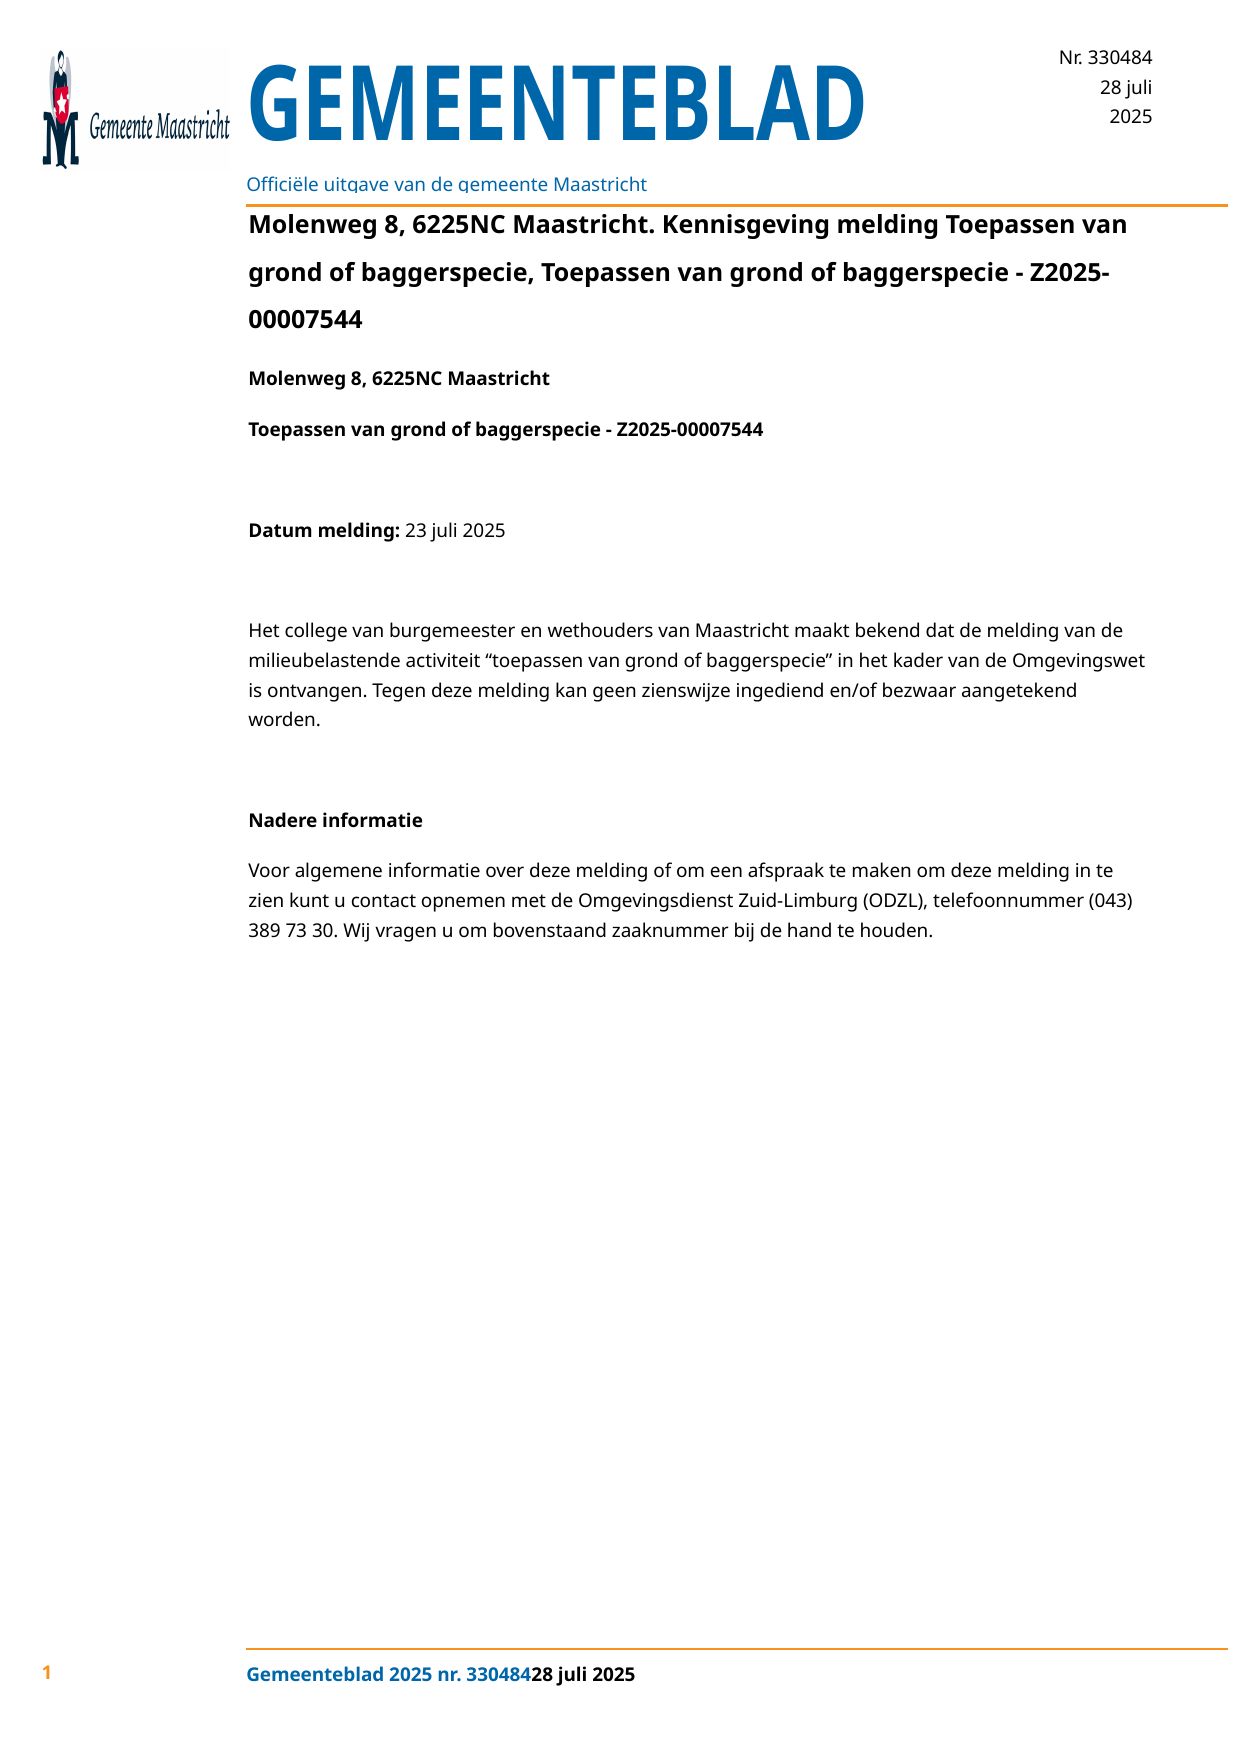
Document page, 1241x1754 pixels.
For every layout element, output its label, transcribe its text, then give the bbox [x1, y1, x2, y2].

text Molenweg 8, 6225NC Maastricht. Kennisgeving melding Toepassen van grond of baggerspecie, Toepassen van grond of baggerspecie - Z2025-00007544 [248, 207, 1152, 336]
text Datum melding: 23 juli 2025 [248, 517, 1152, 542]
text Molenweg 8, 6225NC Maastricht [248, 366, 1152, 391]
text Het college van burgemeester en wethouders van Maastricht maakt bekend dat de melding van de milieubelastende activiteit “toepassen van grond of baggerspecie” in het kader van de Omgevingswet is ontvangen. Tegen deze melding kan geen zienswijze ingediend en/of bezwaar aangetekend worden. [248, 618, 1152, 732]
text Voor algemene informatie over deze melding of om een afspraak te maken om deze melding in te zien kunt u contact opnemen met de Omgevingsdienst Zuid-Limburg (ODZL), telefoonnummer (043) 389 73 30. Wij vragen u om bovenstaand zaaknummer bij de hand te houden. [248, 858, 1152, 942]
picture [41, 47, 231, 172]
text Nadere informatie [248, 807, 1152, 833]
text Toepassen van grond of baggerspecie - Z2025-00007544 [248, 416, 1152, 442]
